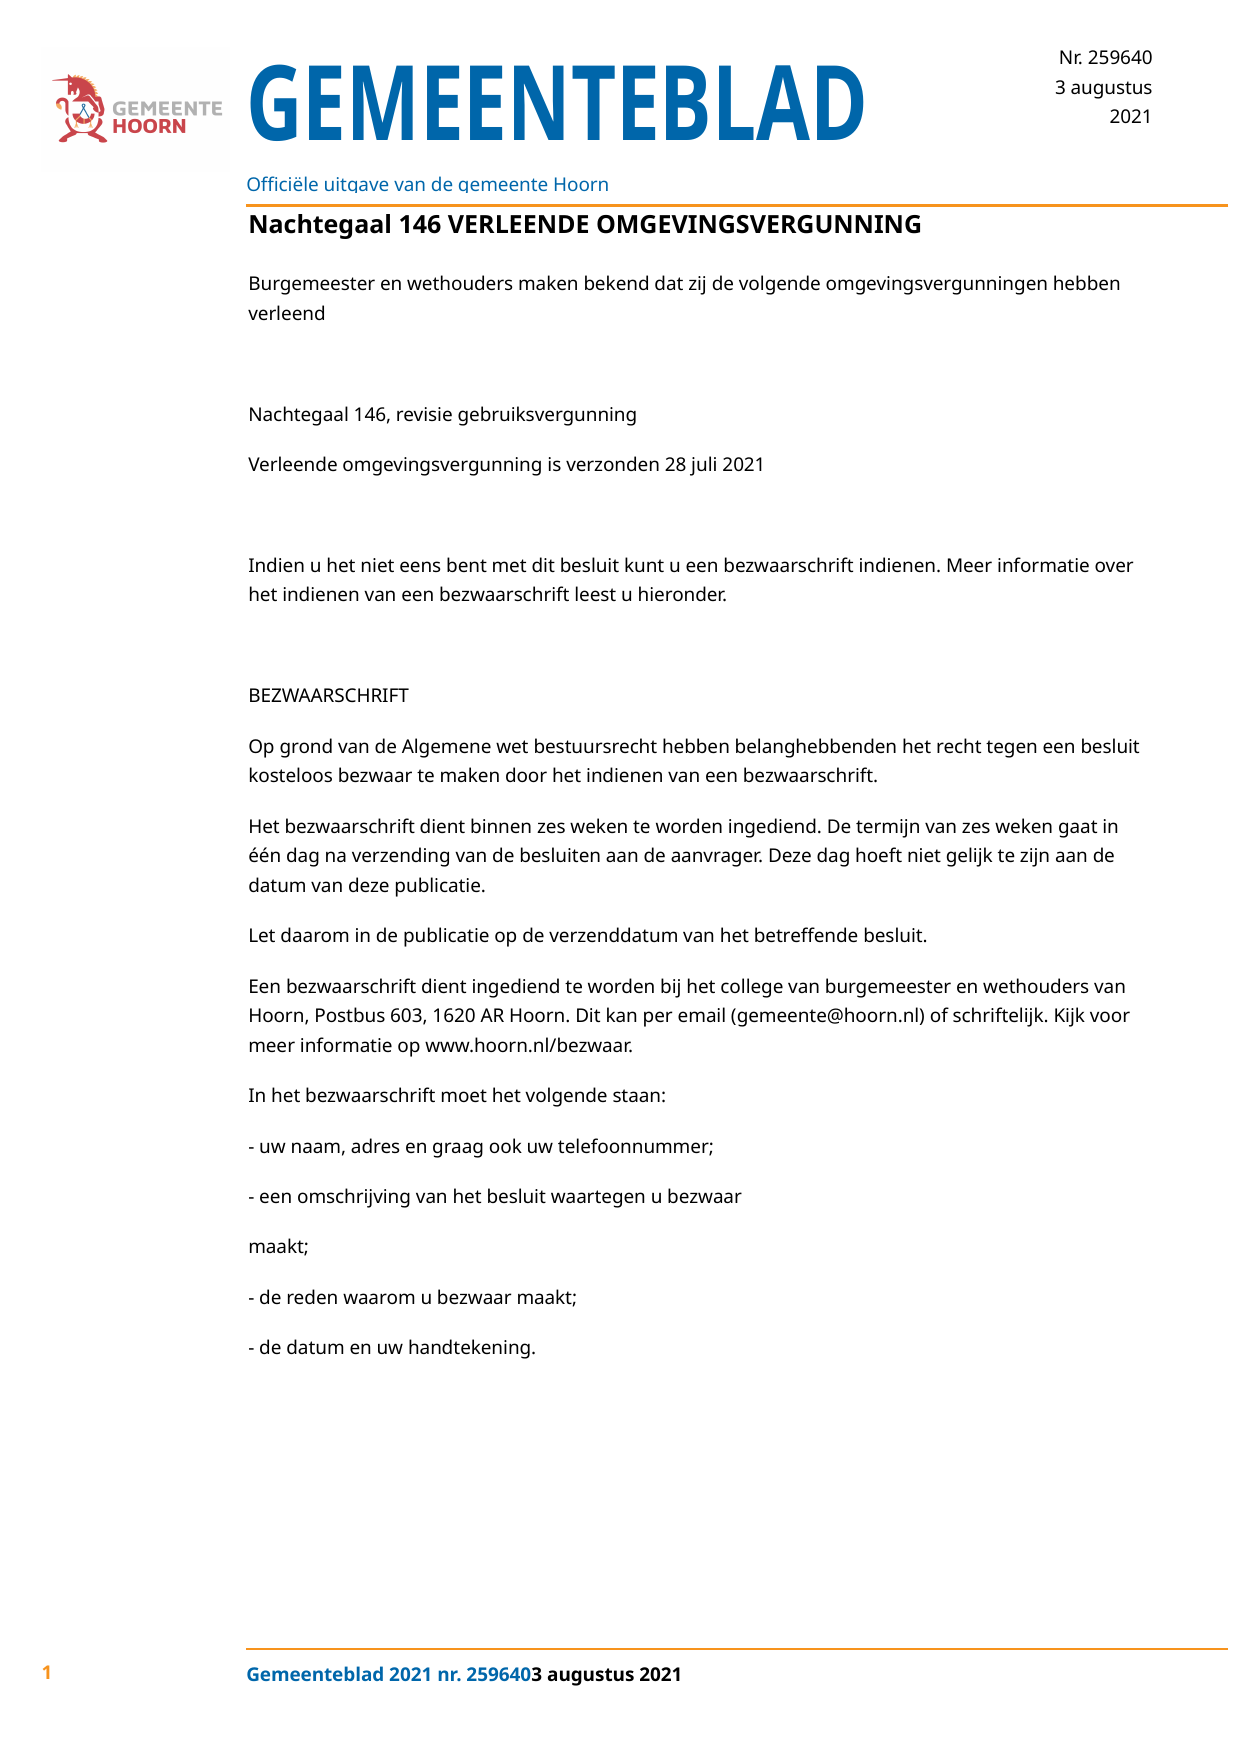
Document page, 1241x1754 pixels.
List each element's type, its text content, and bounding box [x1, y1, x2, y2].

text Burgemeester en wethouders maken bekend dat zij de volgende omgevingsvergunningen hebben verleend [248, 270, 1152, 326]
text Let daarom in de publicatie op de verzenddatum van het betreffende besluit. [248, 922, 1152, 948]
text Nachtegaal 146 VERLEENDE OMGEVINGSVERGUNNING [248, 207, 1152, 241]
text Het bezwaarschrift dient binnen zes weken te worden ingediend. De termijn van zes weken gaat in één dag na verzending van de besluiten aan de aanvrager. Deze dag hoeft niet gelijk te zijn aan de datum van deze publicatie. [248, 813, 1152, 898]
text In het bezwaarschrift moet het volgende staan: [248, 1082, 1152, 1108]
text BEZWAARSCHRIFT [248, 682, 1152, 708]
picture [41, 47, 231, 172]
text - de datum en uw handtekening. [248, 1334, 1152, 1360]
text - uw naam, adres en graag ook uw telefoonnummer; [248, 1133, 1152, 1158]
text Indien u het niet eens bent met dit besluit kunt u een bezwaarschrift indienen. Meer informatie over het indienen van een bezwaarschrift leest u hieronder. [248, 552, 1152, 607]
text Op grond van de Algemene wet bestuursrecht hebben belanghebbenden het recht tegen een besluit kosteloos bezwaar te maken door het indienen van een bezwaarschrift. [248, 733, 1152, 788]
text - een omschrijving van het besluit waartegen u bezwaar [248, 1183, 1152, 1209]
text Verleende omgevingsvergunning is verzonden 28 juli 2021 [248, 451, 1152, 477]
text Een bezwaarschrift dient ingediend te worden bij het college van burgemeester en wethouders van Hoorn, Postbus 603, 1620 AR Hoorn. Dit kan per email (gemeente@hoorn.nl) of schriftelijk. Kijk voor meer informatie op www.hoorn.nl/bezwaar. [248, 973, 1152, 1058]
text - de reden waarom u bezwaar maakt; [248, 1284, 1152, 1310]
text maakt; [248, 1234, 1152, 1259]
text Nachtegaal 146, revisie gebruiksvergunning [248, 401, 1152, 426]
